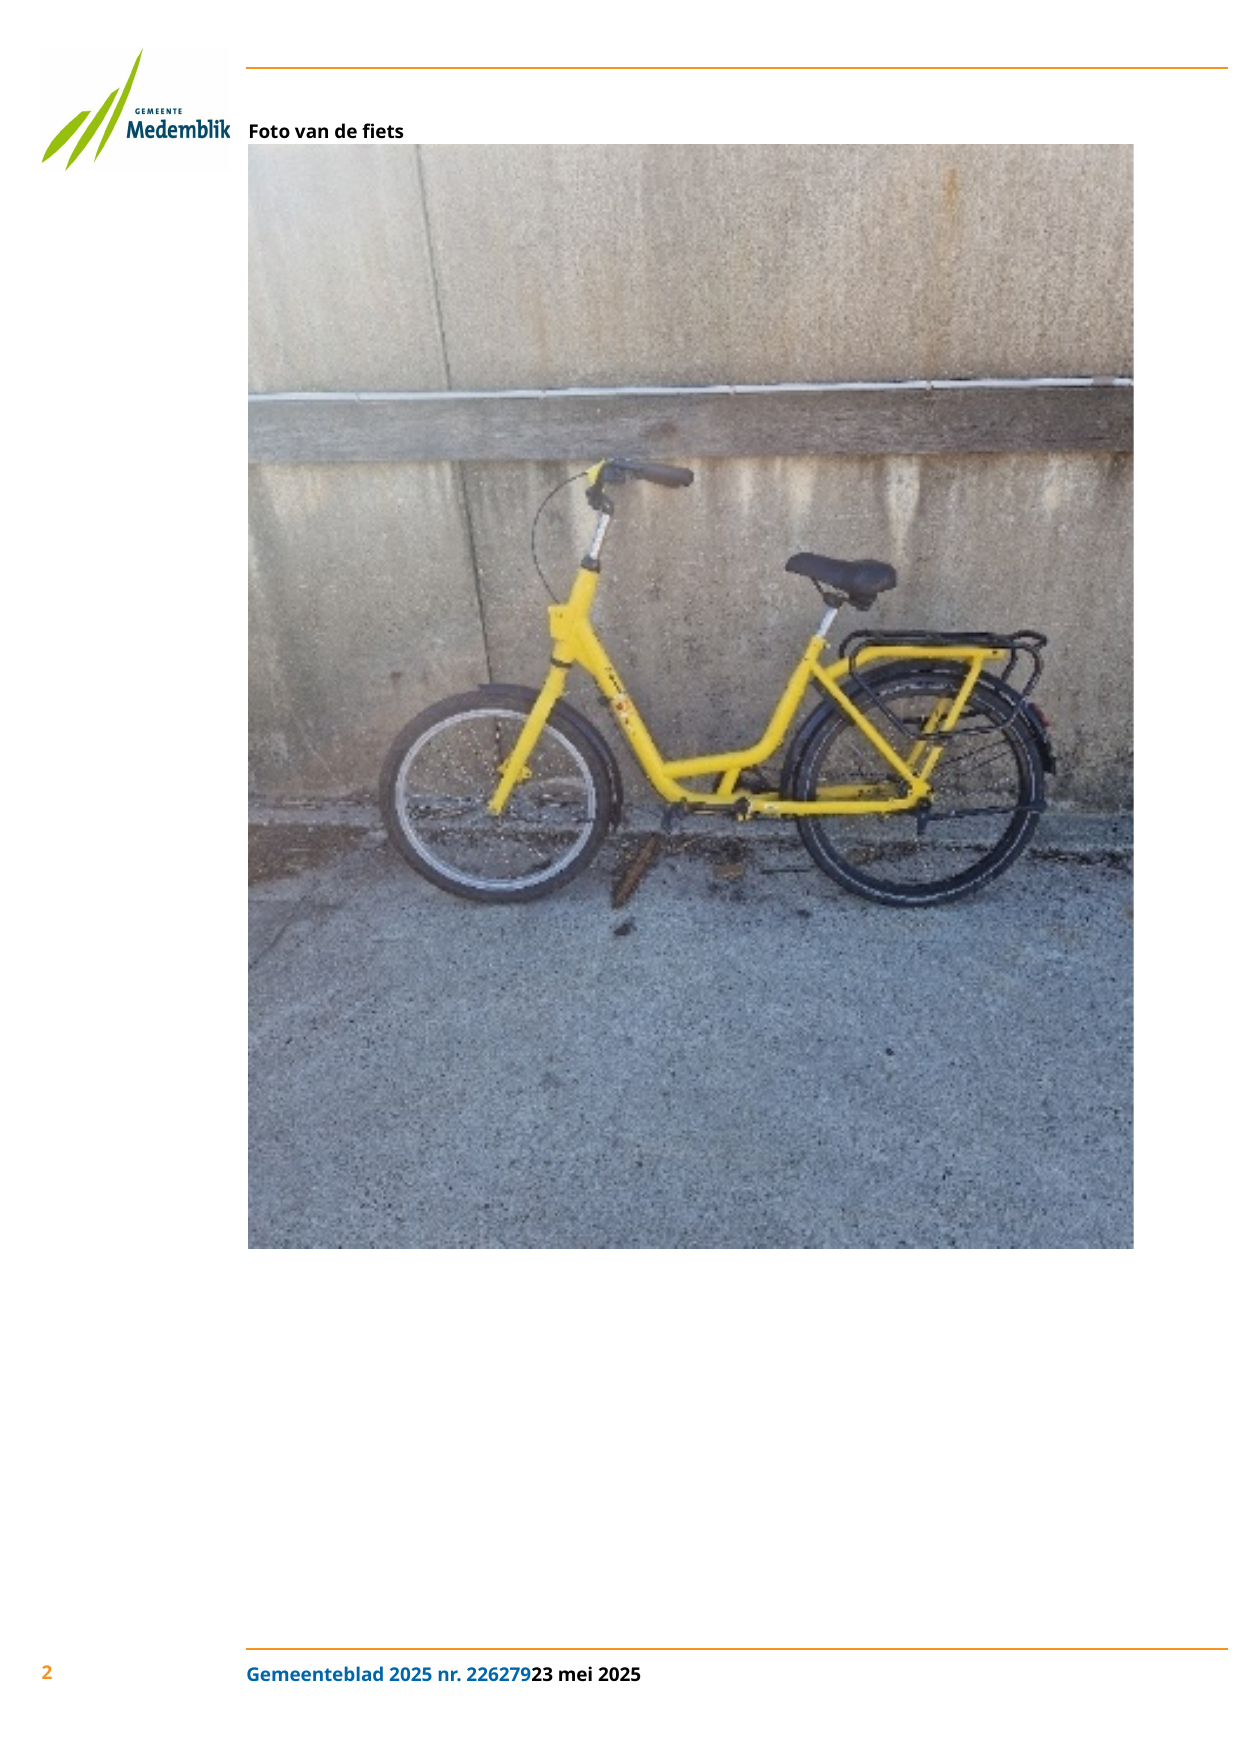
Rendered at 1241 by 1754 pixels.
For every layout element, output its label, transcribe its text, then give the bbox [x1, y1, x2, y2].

text Foto van de fiets [248, 116, 1152, 144]
picture [248, 144, 1134, 1249]
picture [41, 47, 231, 172]
